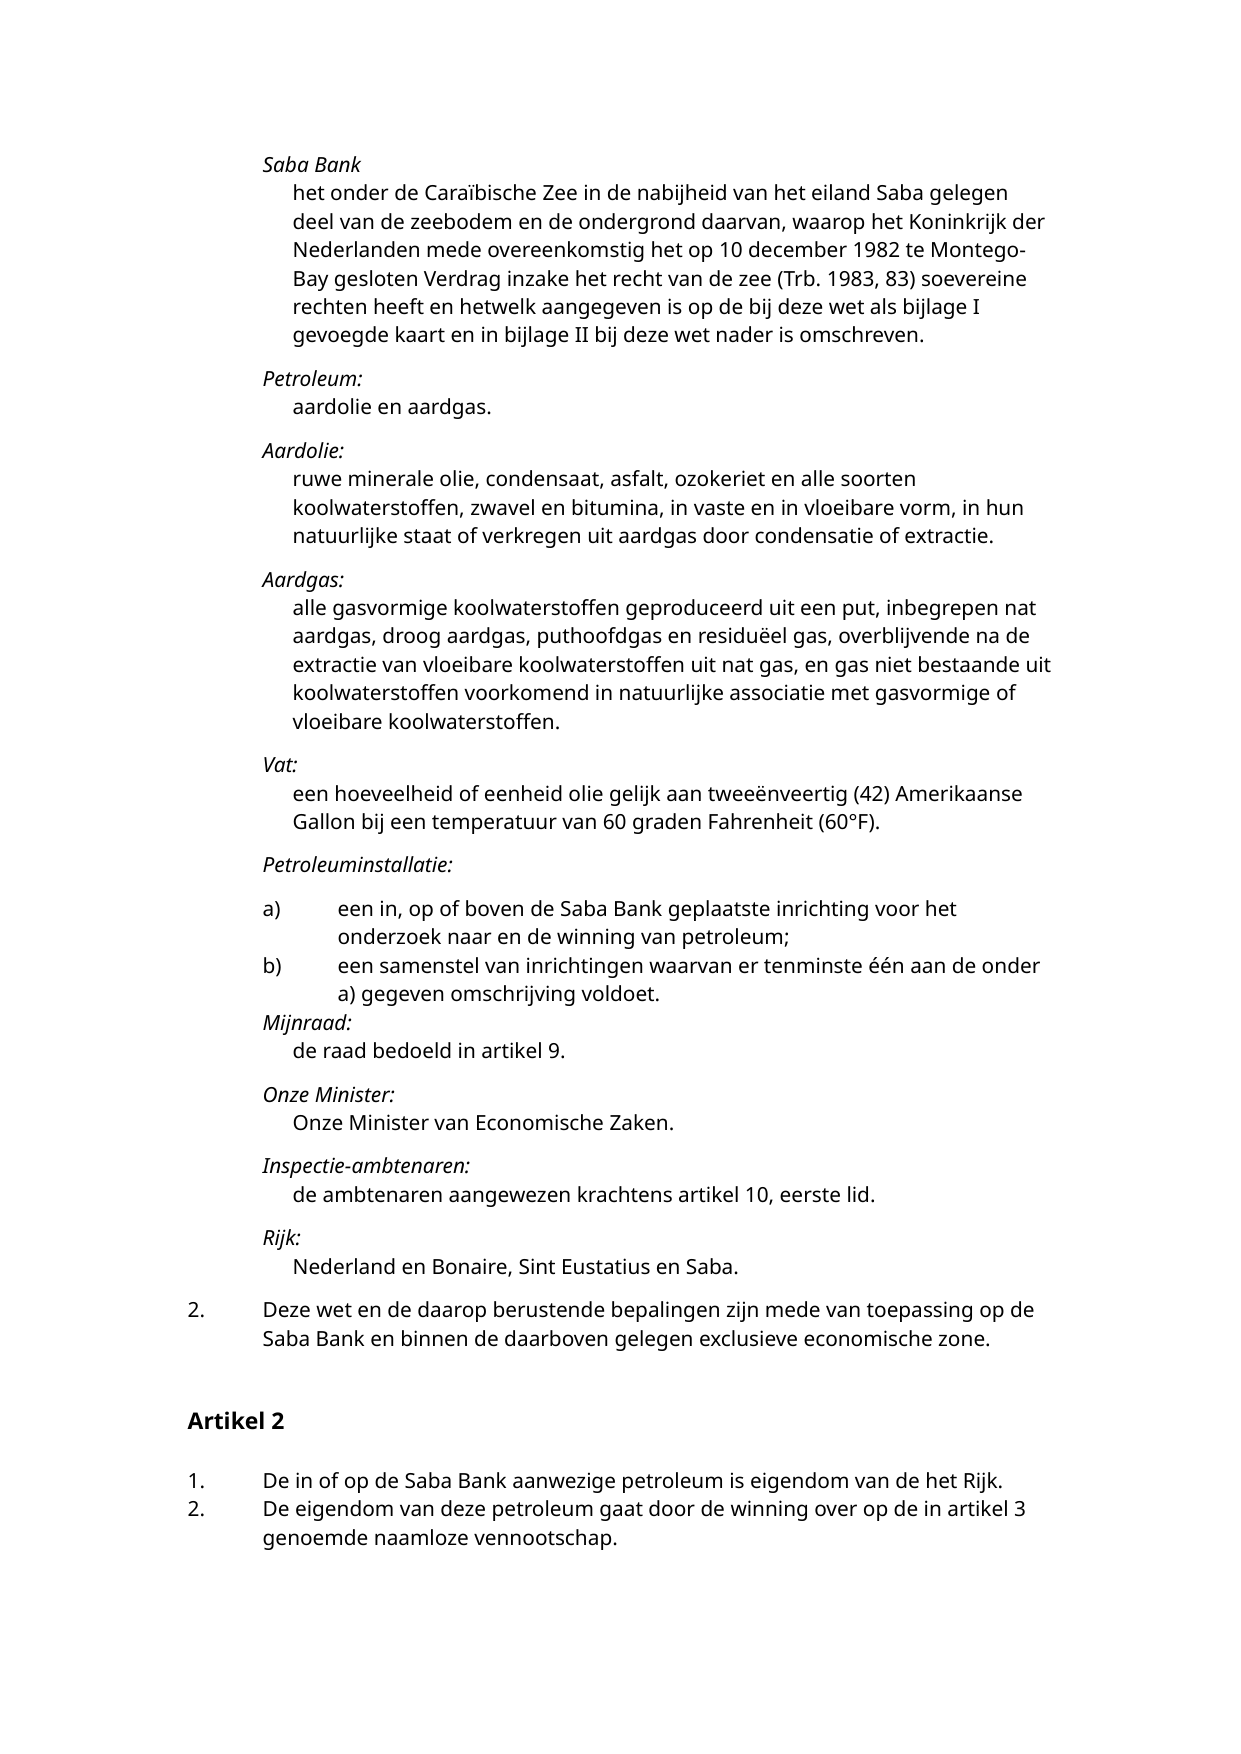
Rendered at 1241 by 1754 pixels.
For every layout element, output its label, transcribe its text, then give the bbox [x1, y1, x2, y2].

list Onze Minister van Economische Zaken. [217, 1108, 1053, 1137]
list Petroleuminstallatie: [187, 851, 1053, 879]
list Rijk: [187, 1223, 1053, 1252]
list Onze Minister: [187, 1080, 1053, 1108]
list ruwe minerale olie, condensaat, asfalt, ozokeriet en alle soorten koolwaterstoffen, zwavel en bitumina, in vaste en in vloeibare vorm, in hun natuurlijke staat of verkregen uit aardgas door condensatie of extractie. [217, 464, 1053, 550]
list aardolie en aardgas. [217, 392, 1053, 421]
list Deze wet en de daarop berustende bepalingen zijn mede van toepassing op de Saba Bank en binnen de daarboven gelegen exclusieve economische zone. [187, 1295, 1053, 1352]
list de raad bedoeld in artikel 9. [217, 1036, 1053, 1065]
list het onder de Caraïbische Zee in de nabijheid van het eiland Saba gelegen deel van de zeebodem en de ondergrond daarvan, waarop het Koninkrijk der Nederlanden mede overeenkomstig het op 10 december 1982 te Montego-Bay gesloten Verdrag inzake het recht van de zee (Trb. 1983, 83) soevereine rechten heeft en hetwelk aangegeven is op de bij deze wet als bijlage I gevoegde kaart en in bijlage II bij deze wet nader is omschreven. [217, 178, 1053, 349]
list een in, op of boven de Saba Bank geplaatste inrichting voor het onderzoek naar en de winning van petroleum; [262, 894, 1053, 951]
list Petroleum: [187, 364, 1053, 392]
list Inspectie-ambtenaren: [187, 1152, 1053, 1180]
list Vat: [187, 750, 1053, 779]
list Nederland en Bonaire, Sint Eustatius en Saba. [217, 1252, 1053, 1280]
list de ambtenaren aangewezen krachtens artikel 10, eerste lid. [217, 1180, 1053, 1208]
list alle gasvormige koolwaterstoffen geproduceerd uit een put, inbegrepen nat aardgas, droog aardgas, puthoofdgas en residuëel gas, overblijvende na de extractie van vloeibare koolwaterstoffen uit nat gas, en gas niet bestaande uit koolwaterstoffen voorkomend in natuurlijke associatie met gasvormige of vloeibare koolwaterstoffen. [217, 593, 1053, 735]
list De eigendom van deze petroleum gaat door de winning over op de in artikel 3 genoemde naamloze vennootschap. [187, 1494, 1053, 1551]
subtitle Artikel 2 [187, 1405, 1053, 1436]
list Mijnraad: [187, 1008, 1053, 1036]
list een hoeveelheid of eenheid olie gelijk aan tweeënveertig (42) Amerikaanse Gallon bij een temperatuur van 60 graden Fahrenheit (60°F). [217, 779, 1053, 836]
list een samenstel van inrichtingen waarvan er tenminste één aan de onder a) gegeven omschrijving voldoet. [262, 951, 1053, 1008]
list De in of op de Saba Bank aanwezige petroleum is eigendom van de het Rijk. [187, 1466, 1053, 1494]
list Aardolie: [187, 436, 1053, 464]
list Aardgas: [187, 565, 1053, 593]
list Saba Bank [187, 150, 1053, 178]
